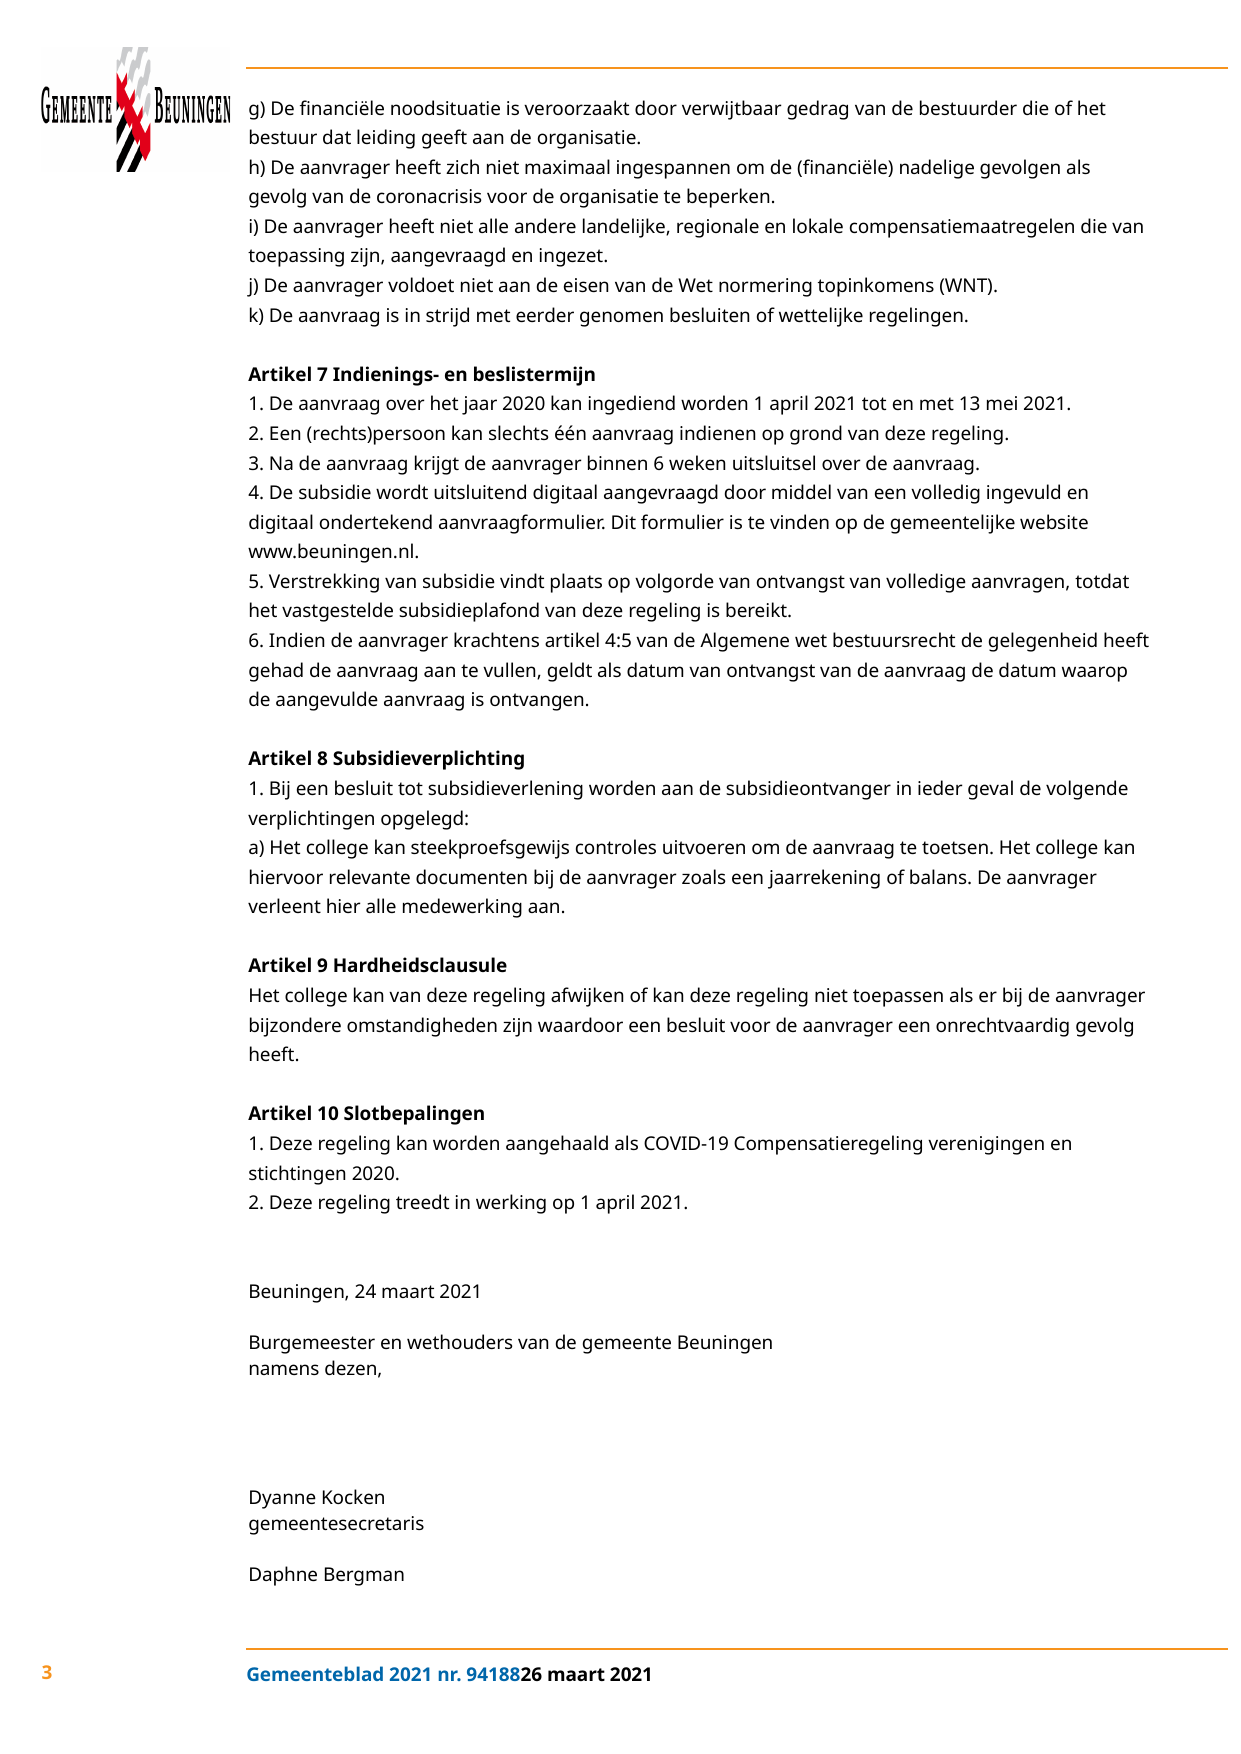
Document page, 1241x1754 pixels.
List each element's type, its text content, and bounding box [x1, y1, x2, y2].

text Artikel 8 Subsidieverplichting [248, 746, 1152, 771]
text i) De aanvrager heeft niet alle andere landelijke, regionale en lokale compensatiemaatregelen die van toepassing zijn, aangevraagd en ingezet. [248, 213, 1152, 268]
text gemeentesecretaris [248, 1510, 1152, 1535]
text k) De aanvraag is in strijd met eerder genomen besluiten of wettelijke regelingen. [248, 302, 1152, 328]
text j) De aanvrager voldoet niet aan de eisen van de Wet normering topinkomens (WNT). [248, 272, 1152, 298]
text 2. Deze regeling treedt in werking op 1 april 2021. [248, 1189, 1152, 1215]
text a) Het college kan steekproefsgewijs controles uitvoeren om de aanvraag te toetsen. Het college kan hiervoor relevante documenten bij de aanvrager zoals een jaarrekening of balans. De aanvrager verleent hier alle medewerking aan. [248, 834, 1152, 919]
text namens dezen, [248, 1355, 1152, 1381]
text Dyanne Kocken [248, 1484, 1152, 1510]
text 1. De aanvraag over het jaar 2020 kan ingediend worden 1 april 2021 tot en met 13 mei 2021. [248, 391, 1152, 416]
text 5. Verstrekking van subsidie vindt plaats op volgorde van ontvangst van volledige aanvragen, totdat het vastgestelde subsidieplafond van deze regeling is bereikt. [248, 568, 1152, 623]
text Burgemeester en wethouders van de gemeente Beuningen [248, 1329, 1152, 1355]
text 6. Indien de aanvrager krachtens artikel 4:5 van de Algemene wet bestuursrecht de gelegenheid heeft gehad de aanvraag aan te vullen, geldt als datum van ontvangst van de aanvraag de datum waarop de aangevulde aanvraag is ontvangen. [248, 627, 1152, 712]
text Artikel 9 Hardheidsclausule [248, 953, 1152, 978]
text Artikel 10 Slotbepalingen [248, 1101, 1152, 1126]
text 4. De subsidie wordt uitsluitend digitaal aangevraagd door middel van een volledig ingevuld en digitaal ondertekend aanvraagformulier. Dit formulier is te vinden op de gemeentelijke website www.beuningen.nl. [248, 479, 1152, 564]
text h) De aanvrager heeft zich niet maximaal ingespannen om de (financiële) nadelige gevolgen als gevolg van de coronacrisis voor de organisatie te beperken. [248, 154, 1152, 209]
text 1. Deze regeling kan worden aangehaald als COVID-19 Compensatieregeling verenigingen en stichtingen 2020. [248, 1130, 1152, 1186]
text Artikel 7 Indienings- en beslistermijn [248, 361, 1152, 387]
text Het college kan van deze regeling afwijken of kan deze regeling niet toepassen als er bij de aanvrager bijzondere omstandigheden zijn waardoor een besluit voor de aanvrager een onrechtvaardig gevolg heeft. [248, 982, 1152, 1067]
text g) De financiële noodsituatie is veroorzaakt door verwijtbaar gedrag van de bestuurder die of het bestuur dat leiding geeft aan de organisatie. [248, 95, 1152, 150]
text 3. Na de aanvraag krijgt de aanvrager binnen 6 weken uitsluitsel over de aanvraag. [248, 450, 1152, 476]
text Beuningen, 24 maart 2021 [248, 1278, 1152, 1304]
picture [41, 47, 231, 172]
text Daphne Bergman [248, 1561, 1152, 1587]
text 2. Een (rechts)persoon kan slechts één aanvraag indienen op grond van deze regeling. [248, 420, 1152, 446]
text 1. Bij een besluit tot subsidieverlening worden aan de subsidieontvanger in ieder geval de volgende verplichtingen opgelegd: [248, 775, 1152, 831]
